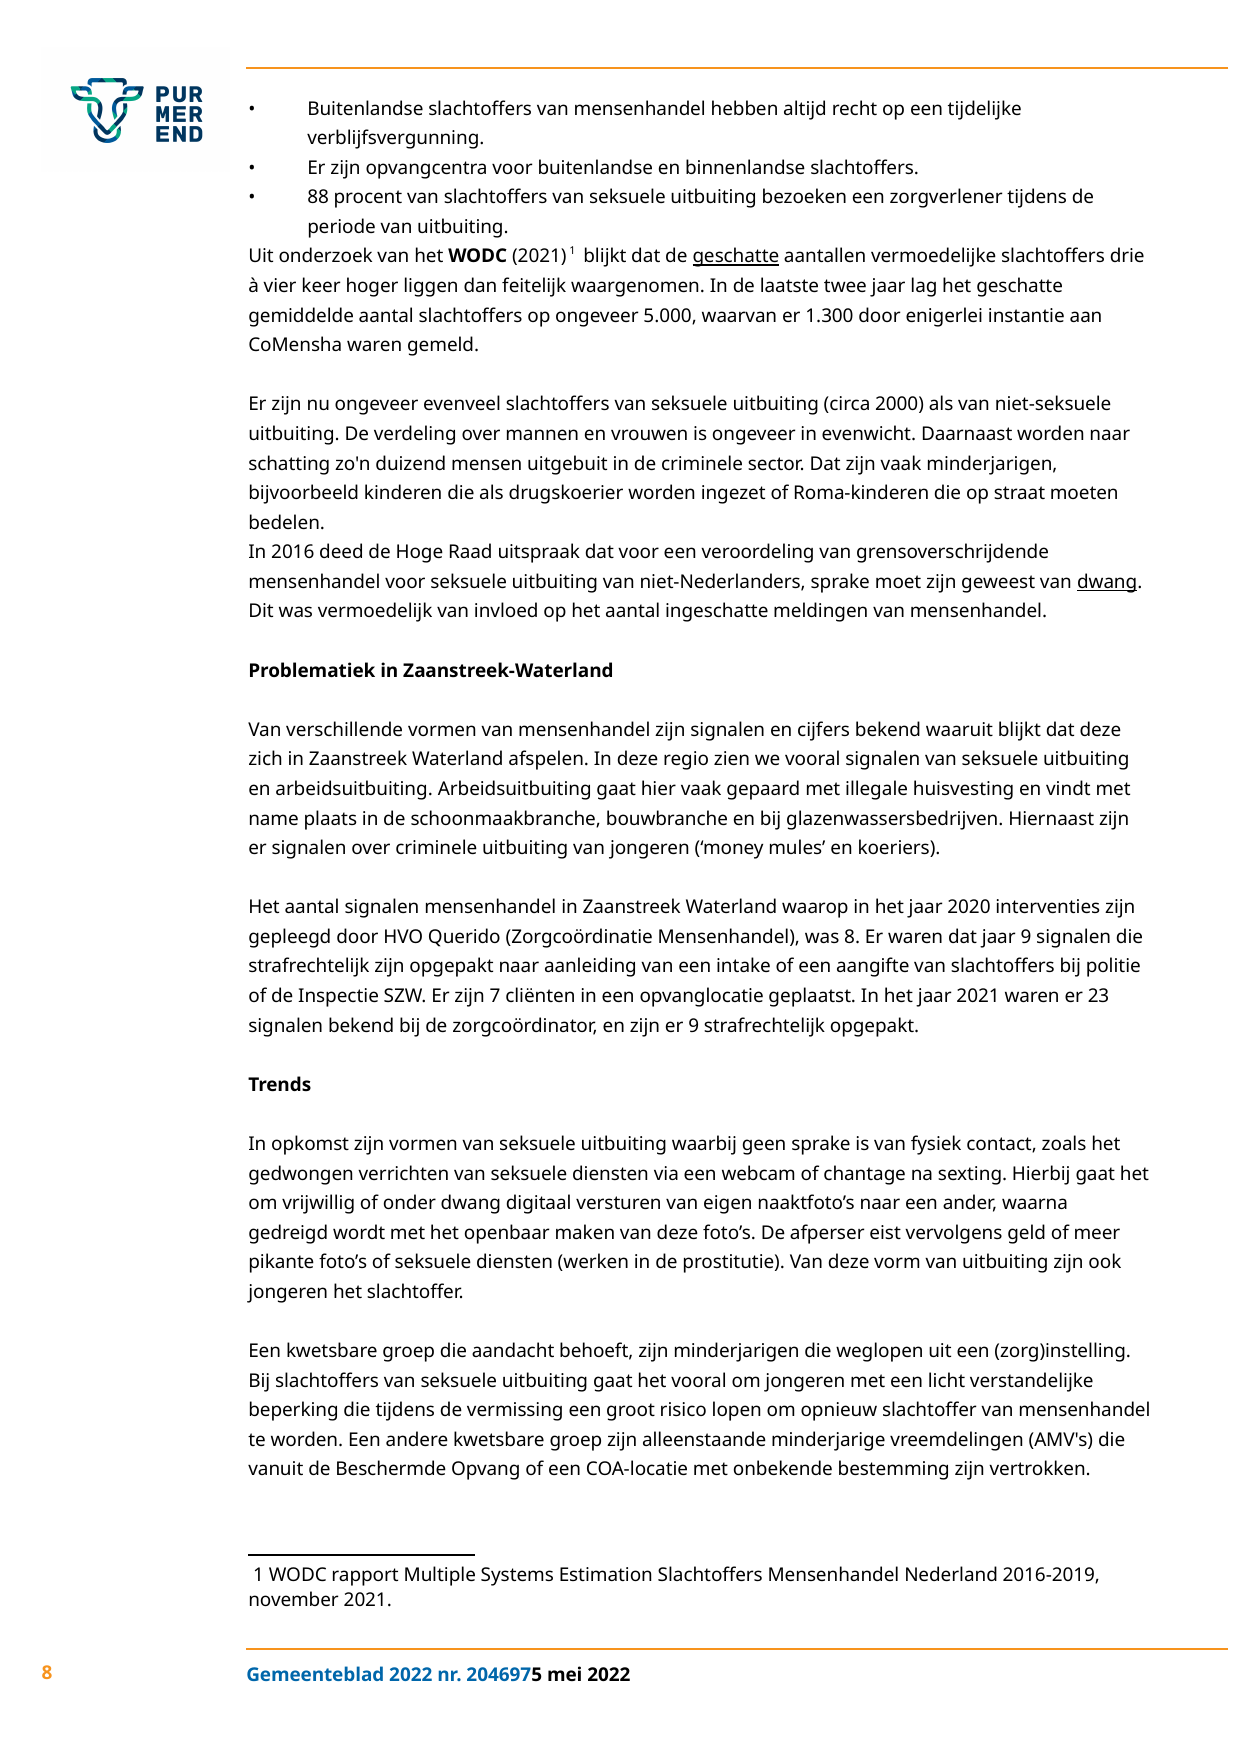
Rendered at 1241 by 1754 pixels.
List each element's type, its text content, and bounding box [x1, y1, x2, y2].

picture [41, 47, 231, 172]
list Buitenlandse slachtoffers van mensenhandel hebben altijd recht op een tijdelijke verblijfsvergunning. [248, 95, 1152, 150]
text In 2016 deed de Hoge Raad uitspraak dat voor een veroordeling van grensoverschrijdende mensenhandel voor seksuele uitbuiting van niet-Nederlanders, sprake moet zijn geweest van dwang. Dit was vermoedelijk van invloed op het aantal ingeschatte meldingen van mensenhandel. [248, 538, 1152, 623]
text Van verschillende vormen van mensenhandel zijn signalen en cijfers bekend waaruit blijkt dat deze zich in Zaanstreek Waterland afspelen. In deze regio zien we vooral signalen van seksuele uitbuiting en arbeidsuitbuiting. Arbeidsuitbuiting gaat hier vaak gepaard met illegale huisvesting en vindt met name plaats in de schoonmaakbranche, bouwbranche en bij glazenwassersbedrijven. Hiernaast zijn er signalen over criminele uitbuiting van jongeren (‘money mules’ en koeriers). [248, 716, 1152, 860]
list Er zijn opvangcentra voor buitenlandse en binnenlandse slachtoffers. [248, 154, 1152, 180]
list 88 procent van slachtoffers van seksuele uitbuiting bezoeken een zorgverlener tijdens de periode van uitbuiting. [248, 183, 1152, 239]
text WODC rapport Multiple Systems Estimation Slachtoffers Mensenhandel Nederland 2016-2019, november 2021. [248, 1561, 1152, 1612]
text Uit onderzoek van het WODC (2021) blijkt dat de geschatte aantallen vermoedelijke slachtoffers drie à vier keer hoger liggen dan feitelijk waargenomen. In de laatste twee jaar lag het geschatte gemiddelde aantal slachtoffers op ongeveer 5.000, waarvan er 1.300 door enigerlei instantie aan CoMensha waren gemeld. [248, 243, 1152, 357]
text Trends [248, 1071, 1152, 1097]
text In opkomst zijn vormen van seksuele uitbuiting waarbij geen sprake is van fysiek contact, zoals het gedwongen verrichten van seksuele diensten via een webcam of chantage na sexting. Hierbij gaat het om vrijwillig of onder dwang digitaal versturen van eigen naaktfoto’s naar een ander, waarna gedreigd wordt met het openbaar maken van deze foto’s. De afperser eist vervolgens geld of meer pikante foto’s of seksuele diensten (werken in de prostitutie). Van deze vorm van uitbuiting zijn ook jongeren het slachtoffer. [248, 1130, 1152, 1304]
text Problematiek in Zaanstreek-Waterland [248, 657, 1152, 683]
text Het aantal signalen mensenhandel in Zaanstreek Waterland waarop in het jaar 2020 interventies zijn gepleegd door HVO Querido (Zorgcoördinatie Mensenhandel), was 8. Er waren dat jaar 9 signalen die strafrechtelijk zijn opgepakt naar aanleiding van een intake of een aangifte van slachtoffers bij politie of de Inspectie SZW. Er zijn 7 cliënten in een opvanglocatie geplaatst. In het jaar 2021 waren er 23 signalen bekend bij de zorgcoördinator, en zijn er 9 strafrechtelijk opgepakt. [248, 893, 1152, 1038]
text Een kwetsbare groep die aandacht behoeft, zijn minderjarigen die weglopen uit een (zorg)instelling. Bij slachtoffers van seksuele uitbuiting gaat het vooral om jongeren met een licht verstandelijke beperking die tijdens de vermissing een groot risico lopen om opnieuw slachtoffer van mensenhandel te worden. Een andere kwetsbare groep zijn alleenstaande minderjarige vreemdelingen (AMV's) die vanuit de Beschermde Opvang of een COA-locatie met onbekende bestemming zijn vertrokken. [248, 1337, 1152, 1481]
text Er zijn nu ongeveer evenveel slachtoffers van seksuele uitbuiting (circa 2000) als van niet-seksuele uitbuiting. De verdeling over mannen en vrouwen is ongeveer in evenwicht. Daarnaast worden naar schatting zo'n duizend mensen uitgebuit in de criminele sector. Dat zijn vaak minderjarigen, bijvoorbeeld kinderen die als drugskoerier worden ingezet of Roma-kinderen die op straat moeten bedelen. [248, 391, 1152, 535]
